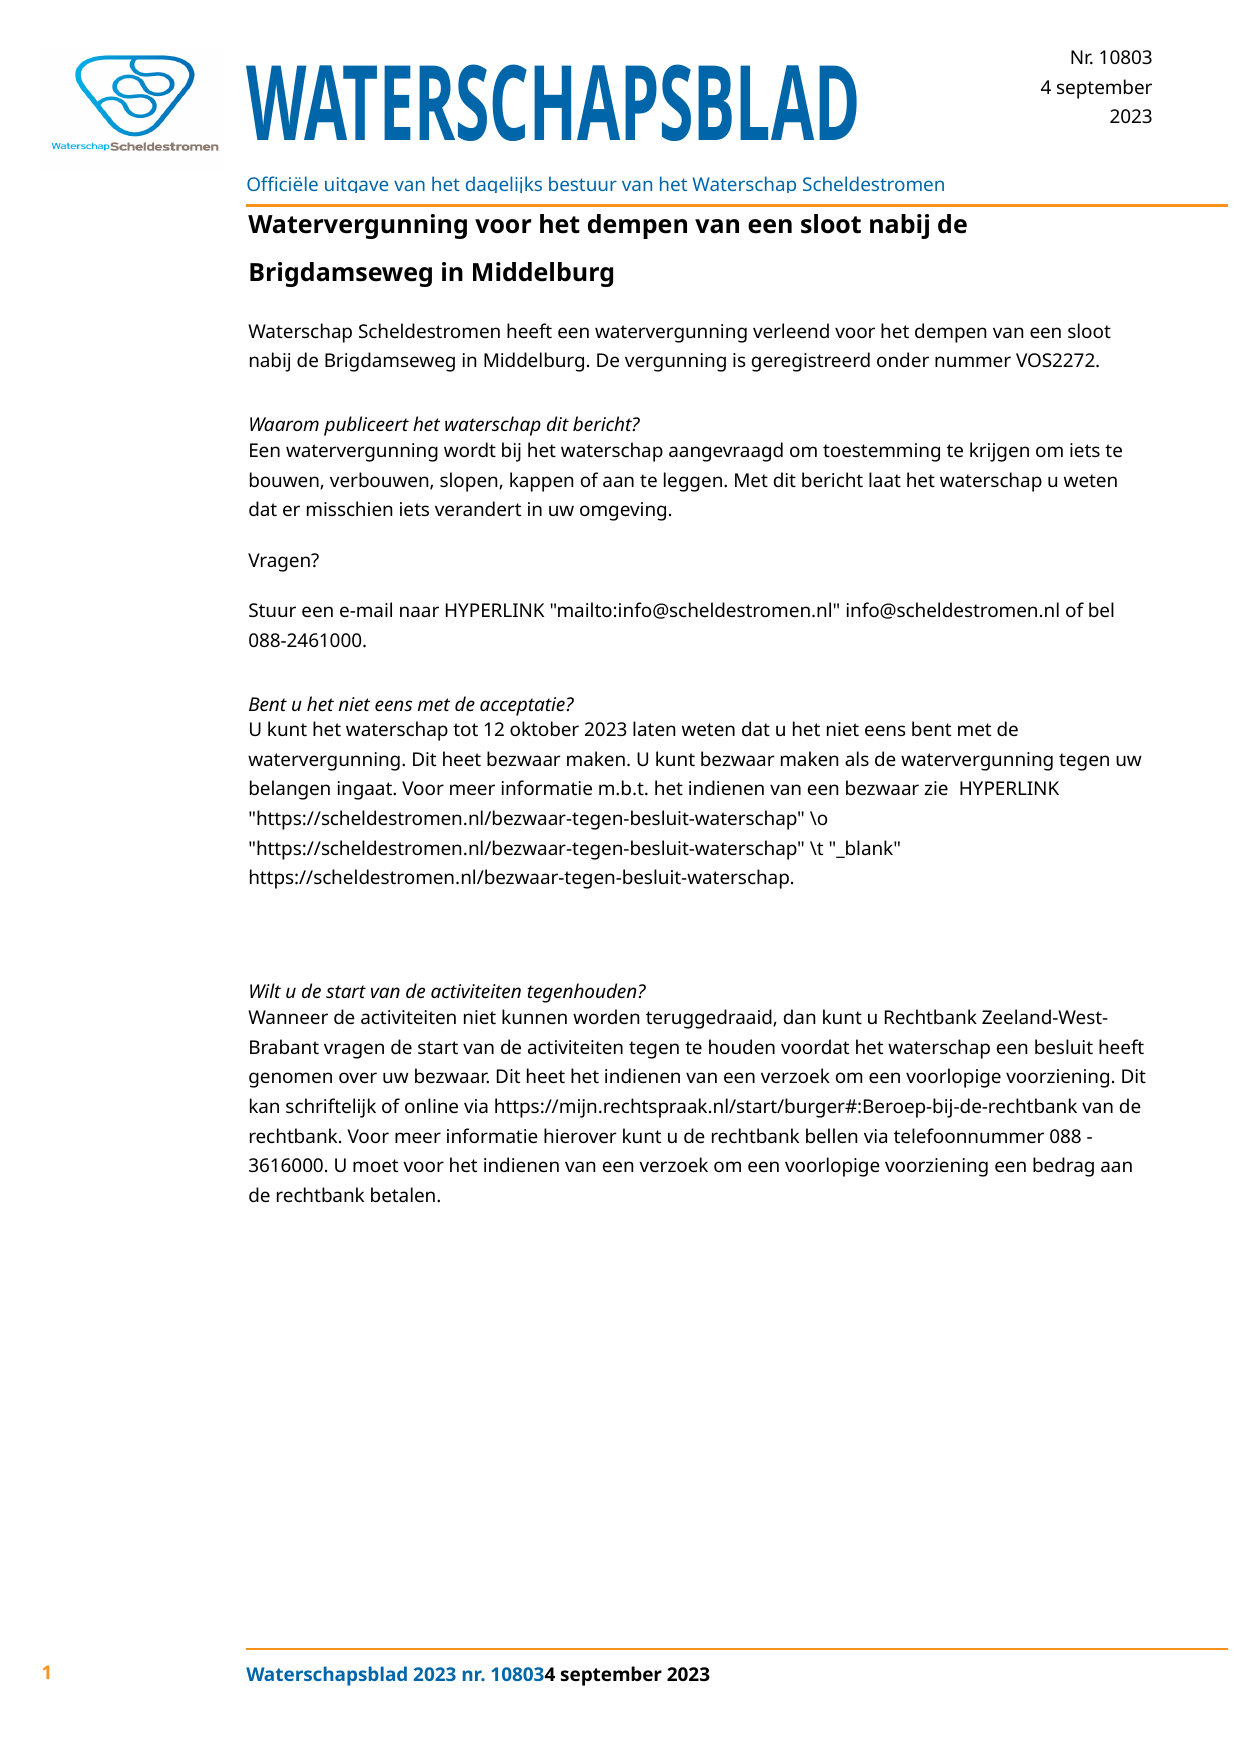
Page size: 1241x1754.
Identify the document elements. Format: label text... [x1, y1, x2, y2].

text Vragen? [248, 547, 1152, 572]
text Waterschap Scheldestromen heeft een watervergunning verleend voor het dempen van een sloot nabij de Brigdamseweg in Middelburg. De vergunning is geregistreerd onder nummer VOS2272. [248, 318, 1152, 373]
text Watervergunning voor het dempen van een sloot nabij de Brigdamseweg in Middelburg [248, 207, 1152, 288]
text Een watervergunning wordt bij het waterschap aangevraagd om toestemming te krijgen om iets te bouwen, verbouwen, slopen, kappen of aan te leggen. Met dit bericht laat het waterschap u weten dat er misschien iets verandert in uw omgeving. [248, 437, 1152, 522]
text Wanneer de activiteiten niet kunnen worden teruggedraaid, dan kunt u Rechtbank Zeeland-West-Brabant vragen de start van de activiteiten tegen te houden voordat het waterschap een besluit heeft genomen over uw bezwaar. Dit heet het indienen van een verzoek om een voorlopige voorziening. Dit kan schriftelijk of online via https://mijn.rechtspraak.nl/start/burger#:Beroep-bij-de-rechtbank van de rechtbank. Voor meer informatie hierover kunt u de rechtbank bellen via telefoonnummer 088 - 3616000. U moet voor het indienen van een verzoek om een voorlopige voorziening een bedrag aan de rechtbank betalen. [248, 1004, 1152, 1208]
text Bent u het niet eens met de acceptatie? [248, 691, 1152, 716]
text U kunt het waterschap tot 12 oktober 2023 laten weten dat u het niet eens bent met de watervergunning. Dit heet bezwaar maken. U kunt bezwaar maken als de watervergunning tegen uw belangen ingaat. Voor meer informatie m.b.t. het indienen van een bezwaar zie HYPERLINK "https://scheldestromen.nl/bezwaar-tegen-besluit-waterschap" \o "https://scheldestromen.nl/bezwaar-tegen-besluit-waterschap" \t "_blank" https://scheldestromen.nl/bezwaar-tegen-besluit-waterschap. [248, 716, 1152, 890]
text Wilt u de start van de activiteiten tegenhouden? [248, 979, 1152, 1004]
text Stuur een e-mail naar HYPERLINK "mailto:info@scheldestromen.nl" info@scheldestromen.nl of bel 088-2461000. [248, 597, 1152, 652]
text Waarom publiceert het waterschap dit bericht? [248, 411, 1152, 437]
picture [41, 47, 231, 172]
